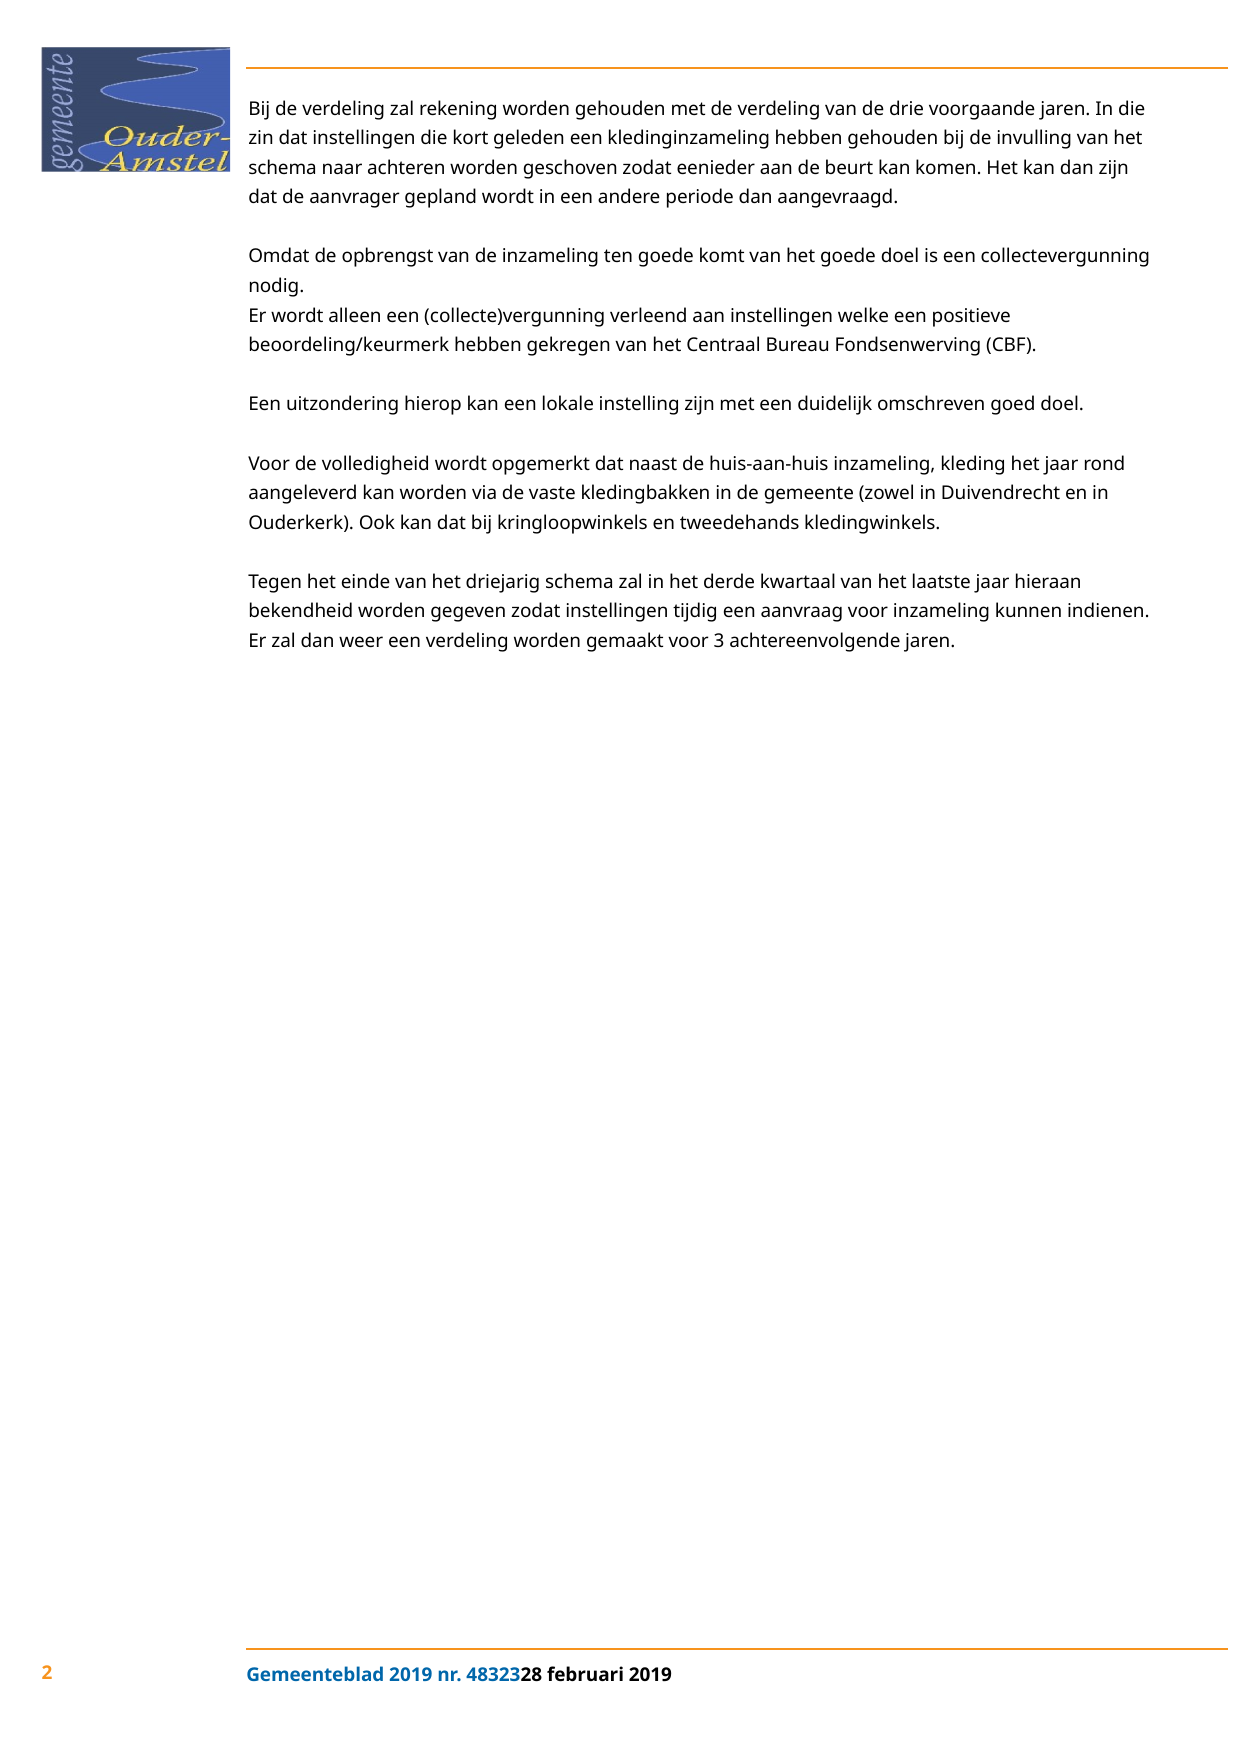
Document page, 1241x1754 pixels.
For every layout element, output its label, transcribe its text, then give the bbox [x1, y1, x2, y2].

text Omdat de opbrengst van de inzameling ten goede komt van het goede doel is een collectevergunning nodig. [248, 243, 1152, 298]
text Tegen het einde van het driejarig schema zal in het derde kwartaal van het laatste jaar hieraan bekendheid worden gegeven zodat instellingen tijdig een aanvraag voor inzameling kunnen indienen. Er zal dan weer een verdeling worden gemaakt voor 3 achtereenvolgende jaren. [248, 568, 1152, 653]
picture [41, 47, 231, 172]
text Er wordt alleen een (collecte)vergunning verleend aan instellingen welke een positieve beoordeling/keurmerk hebben gekregen van het Centraal Bureau Fondsenwerving (CBF). [248, 302, 1152, 357]
text Bij de verdeling zal rekening worden gehouden met de verdeling van de drie voorgaande jaren. In die zin dat instellingen die kort geleden een kledinginzameling hebben gehouden bij de invulling van het schema naar achteren worden geschoven zodat eenieder aan de beurt kan komen. Het kan dan zijn dat de aanvrager gepland wordt in een andere periode dan aangevraagd. [248, 95, 1152, 209]
text Voor de volledigheid wordt opgemerkt dat naast de huis-aan-huis inzameling, kleding het jaar rond aangeleverd kan worden via de vaste kledingbakken in de gemeente (zowel in Duivendrecht en in Ouderkerk). Ook kan dat bij kringloopwinkels en tweedehands kledingwinkels. [248, 450, 1152, 535]
text Een uitzondering hierop kan een lokale instelling zijn met een duidelijk omschreven goed doel. [248, 391, 1152, 416]
